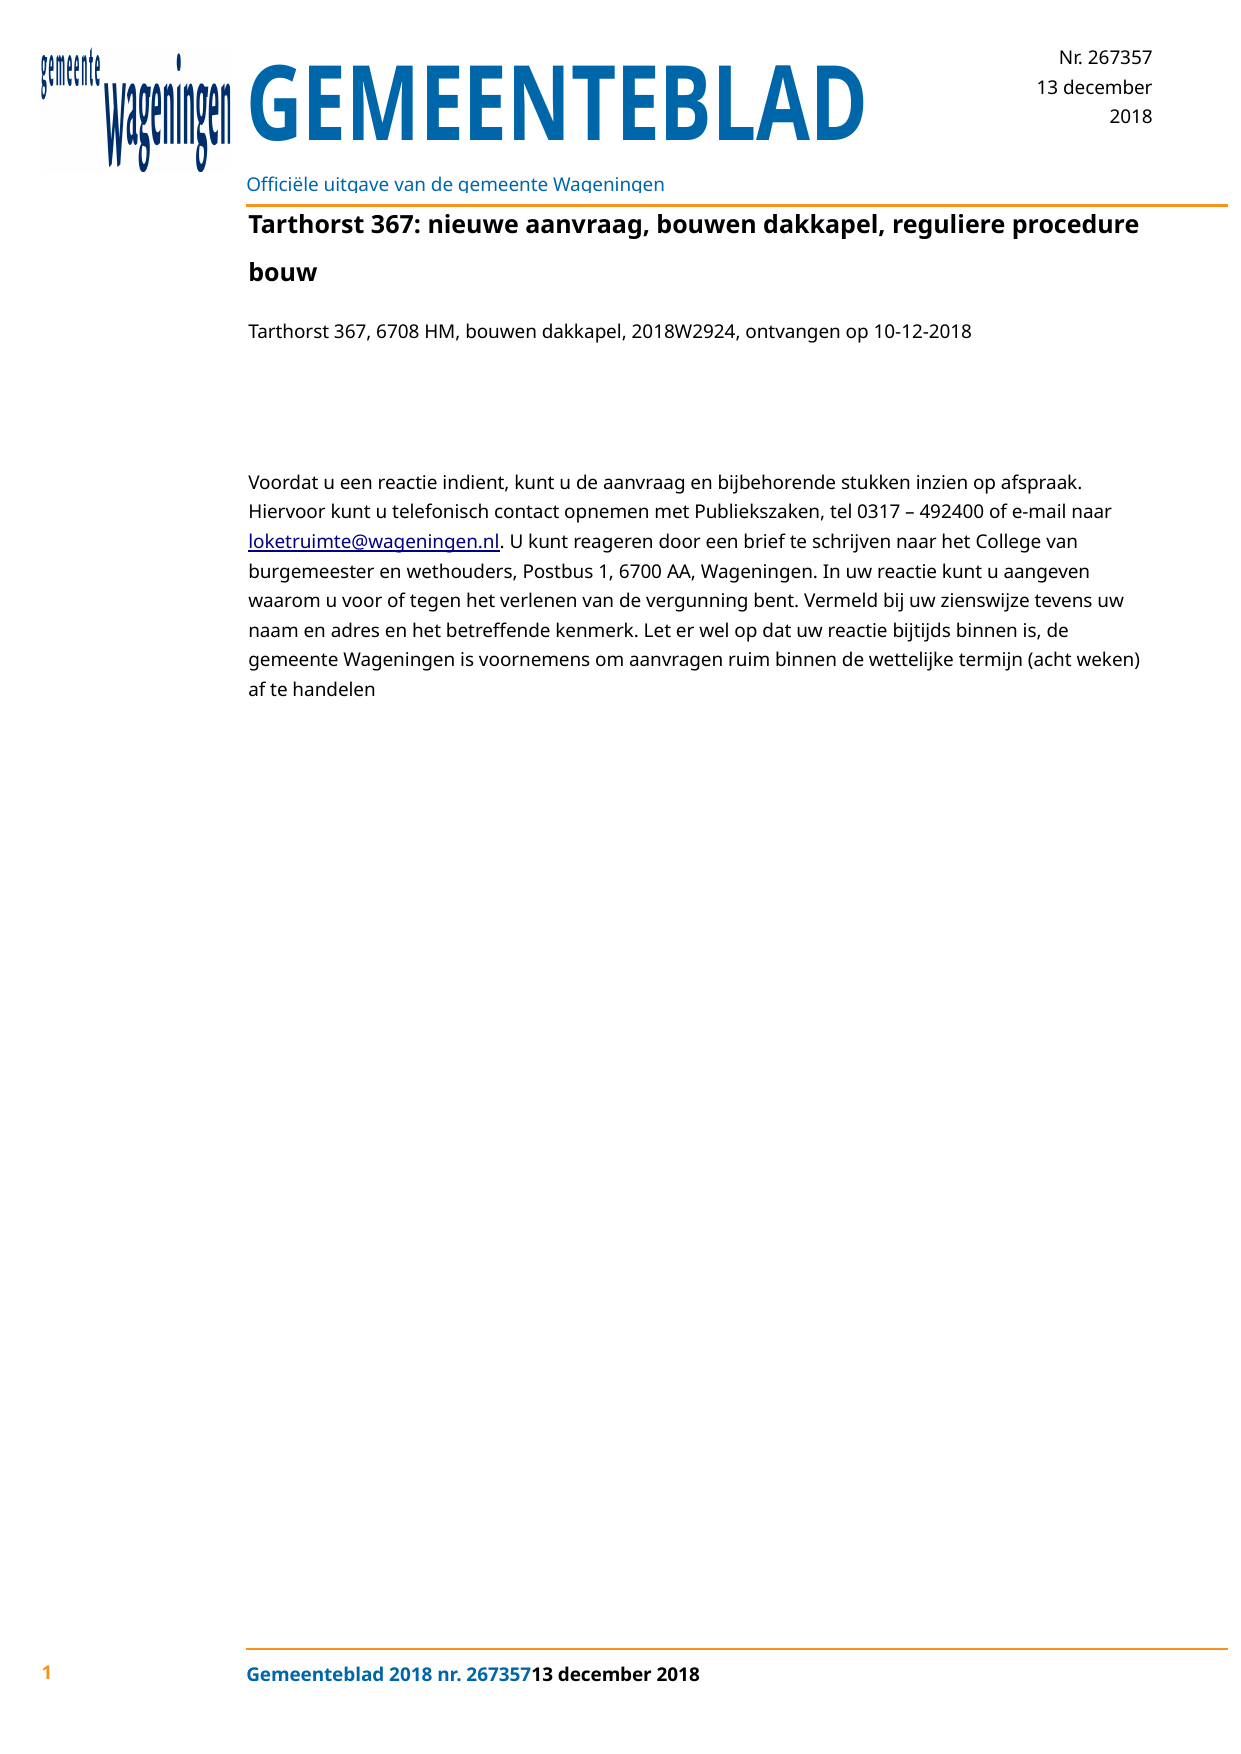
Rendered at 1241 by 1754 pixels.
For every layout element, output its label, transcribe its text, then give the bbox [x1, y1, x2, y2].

text Voordat u een reactie indient, kunt u de aanvraag en bijbehorende stukken inzien op afspraak. Hiervoor kunt u telefonisch contact opnemen met Publiekszaken, tel 0317 – 492400 of e-mail naar loketruimte@wageningen.nl. U kunt reageren door een brief te schrijven naar het College van burgemeester en wethouders, Postbus 1, 6700 AA, Wageningen. In uw reactie kunt u aangeven waarom u voor of tegen het verlenen van de vergunning bent. Vermeld bij uw zienswijze tevens uw naam en adres en het betreffende kenmerk. Let er wel op dat uw reactie bijtijds binnen is, de gemeente Wageningen is voornemens om aanvragen ruim binnen de wettelijke termijn (acht weken) af te handelen [248, 469, 1152, 702]
picture [41, 47, 231, 172]
text Tarthorst 367, 6708 HM, bouwen dakkapel, 2018W2924, ontvangen op 10-12-2018 [248, 318, 1152, 344]
text Tarthorst 367: nieuwe aanvraag, bouwen dakkapel, reguliere procedure bouw [248, 207, 1152, 288]
